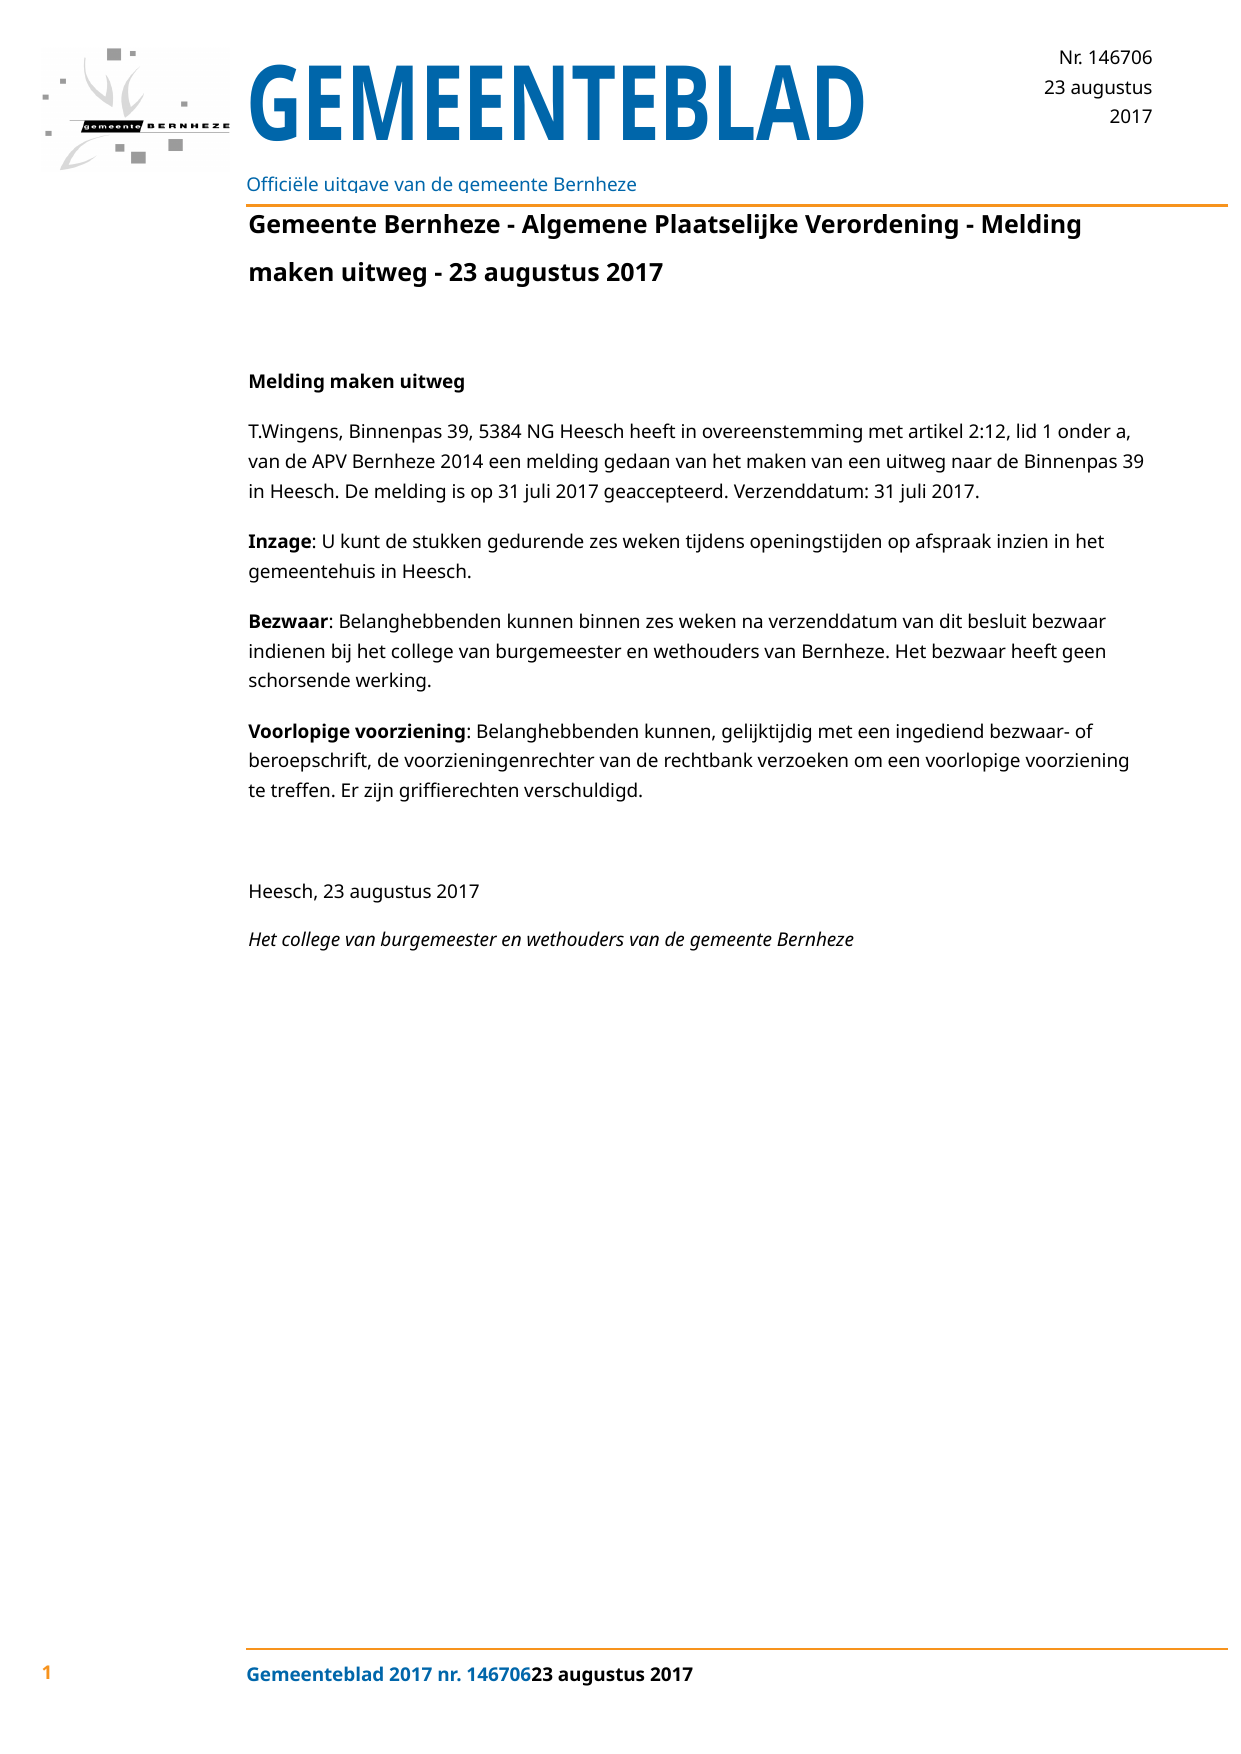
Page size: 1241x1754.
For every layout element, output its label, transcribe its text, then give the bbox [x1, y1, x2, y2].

text Heesch, 23 augustus 2017 [248, 878, 1152, 904]
text Het college van burgemeester en wethouders van de gemeente Bernheze [248, 926, 1152, 951]
text Gemeente Bernheze - Algemene Plaatselijke Verordening - Melding maken uitweg - 23 augustus 2017 [248, 207, 1152, 288]
picture [41, 47, 231, 172]
text Inzage: U kunt de stukken gedurende zes weken tijdens openingstijden op afspraak inzien in het gemeentehuis in Heesch. [248, 528, 1152, 584]
text Bezwaar: Belanghebbenden kunnen binnen zes weken na verzenddatum van dit besluit bezwaar indienen bij het college van burgemeester en wethouders van Bernheze. Het bezwaar heeft geen schorsende werking. [248, 608, 1152, 693]
text T.Wingens, Binnenpas 39, 5384 NG Heesch heeft in overeenstemming met artikel 2:12, lid 1 onder a, van de APV Bernheze 2014 een melding gedaan van het maken van een uitweg naar de Binnenpas 39 in Heesch. De melding is op 31 juli 2017 geaccepteerd. Verzenddatum: 31 juli 2017. [248, 419, 1152, 504]
text Melding maken uitweg [248, 368, 1152, 394]
text Voorlopige voorziening: Belanghebbenden kunnen, gelijktijdig met een ingediend bezwaar- of beroepschrift, de voorzieningenrechter van de rechtbank verzoeken om een voorlopige voorziening te treffen. Er zijn griffierechten verschuldigd. [248, 718, 1152, 803]
